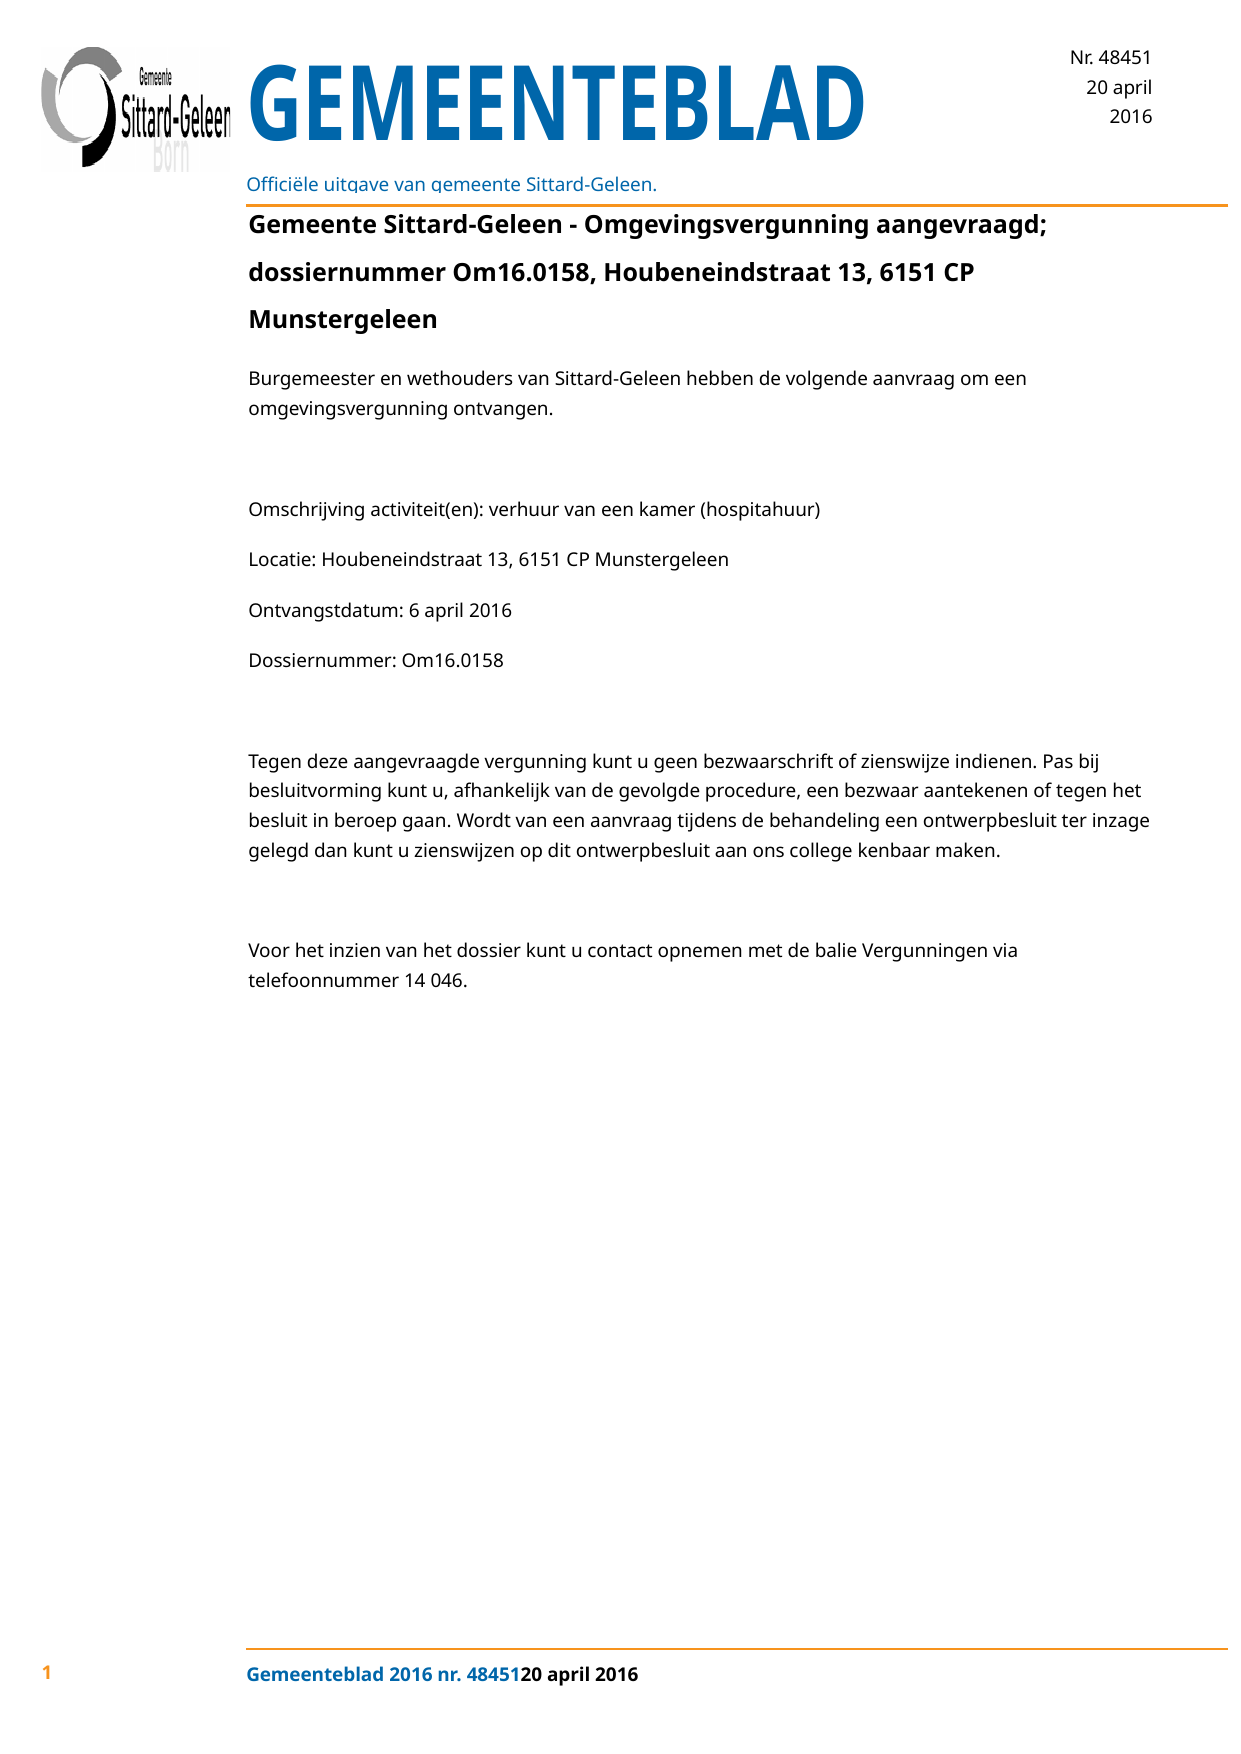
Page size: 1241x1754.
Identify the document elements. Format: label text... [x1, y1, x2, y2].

text Ontvangstdatum: 6 april 2016 [248, 597, 1152, 622]
text Tegen deze aangevraagde vergunning kunt u geen bezwaarschrift of zienswijze indienen. Pas bij besluitvorming kunt u, afhankelijk van de gevolgde procedure, een bezwaar aantekenen of tegen het besluit in beroep gaan. Wordt van een aanvraag tijdens de behandeling een ontwerpbesluit ter inzage gelegd dan kunt u zienswijzen op dit ontwerpbesluit aan ons college kenbaar maken. [248, 748, 1152, 862]
text Omschrijving activiteit(en): verhuur van een kamer (hospitahuur) [248, 496, 1152, 522]
text Burgemeester en wethouders van Sittard-Geleen hebben de volgende aanvraag om een omgevingsvergunning ontvangen. [248, 366, 1152, 421]
text Voor het inzien van het dossier kunt u contact opnemen met de balie Vergunningen via telefoonnummer 14 046. [248, 938, 1152, 993]
text Locatie: Houbeneindstraat 13, 6151 CP Munstergeleen [248, 546, 1152, 572]
text Dossiernummer: Om16.0158 [248, 647, 1152, 673]
picture [41, 47, 231, 172]
text Gemeente Sittard-Geleen - Omgevingsvergunning aangevraagd; dossiernummer Om16.0158, Houbeneindstraat 13, 6151 CP Munstergeleen [248, 207, 1152, 336]
